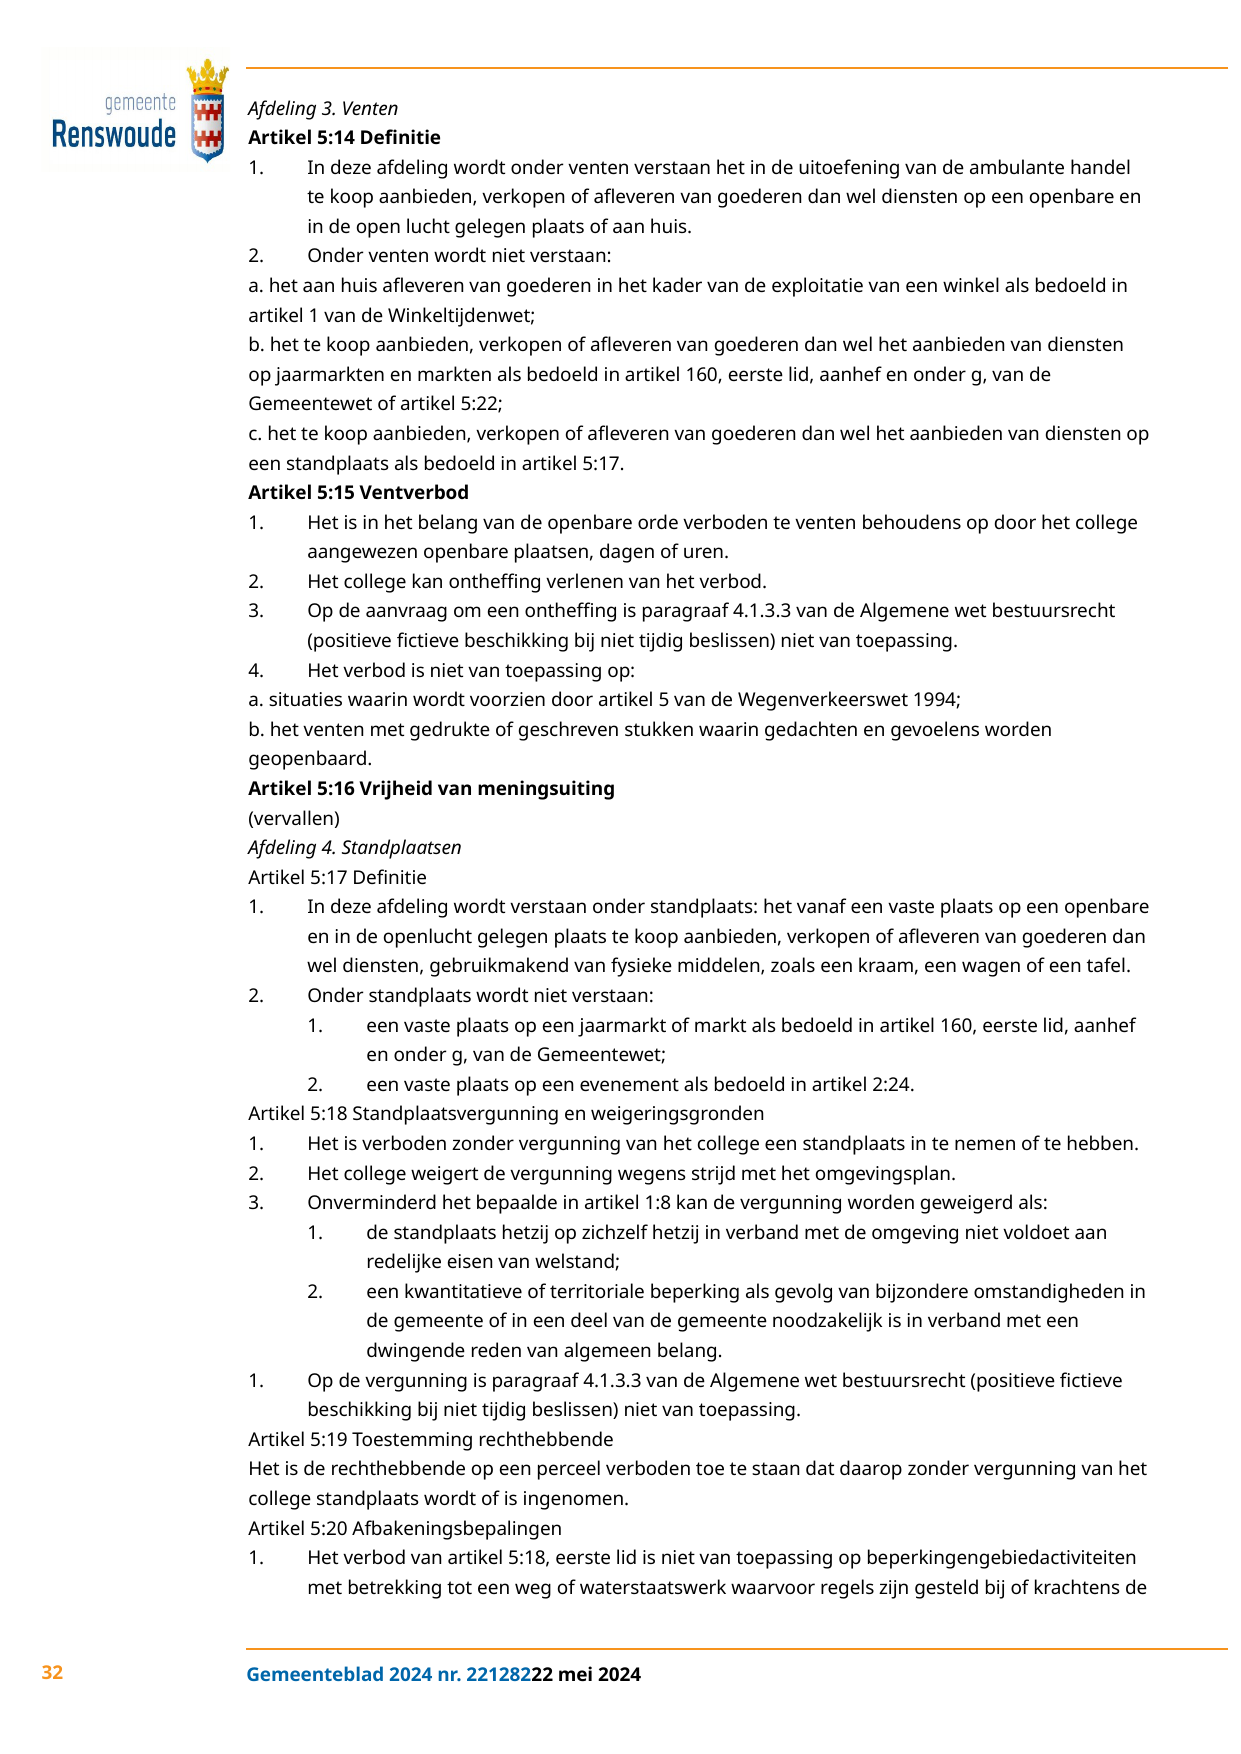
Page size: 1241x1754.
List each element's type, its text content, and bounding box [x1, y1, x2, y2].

list de standplaats hetzij op zichzelf hetzij in verband met de omgeving niet voldoet aan redelijke eisen van welstand; [307, 1219, 1152, 1274]
text (vervallen) [248, 805, 1152, 831]
list In deze afdeling wordt verstaan onder standplaats: het vanaf een vaste plaats op een openbare en in de openlucht gelegen plaats te koop aanbieden, verkopen of afleveren van goederen dan wel diensten, gebruikmakend van fysieke middelen, zoals een kraam, een wagen of een tafel. [248, 893, 1152, 978]
text b. het venten met gedrukte of geschreven stukken waarin gedachten en gevoelens worden geopenbaard. [248, 716, 1152, 771]
list Het is verboden zonder vergunning van het college een standplaats in te nemen of te hebben. [248, 1130, 1152, 1156]
list Het verbod van artikel 5:18, eerste lid is niet van toepassing op beperkingengebiedactiviteiten met betrekking tot een weg of waterstaatswerk waarvoor regels zijn gesteld bij of krachtens de [248, 1544, 1152, 1600]
text a. situaties waarin wordt voorzien door artikel 5 van de Wegenverkeerswet 1994; [248, 686, 1152, 712]
list een vaste plaats op een evenement als bedoeld in artikel 2:24. [307, 1071, 1152, 1097]
list Op de vergunning is paragraaf 4.1.3.3 van de Algemene wet bestuursrecht (positieve fictieve beschikking bij niet tijdig beslissen) niet van toepassing. [248, 1367, 1152, 1422]
list Het college kan ontheffing verlenen van het verbod. [248, 568, 1152, 594]
text Het is de rechthebbende op een perceel verboden toe te staan dat daarop zonder vergunning van het college standplaats wordt of is ingenomen. [248, 1456, 1152, 1511]
text Artikel 5:16 Vrijheid van meningsuiting [248, 775, 1152, 801]
list een vaste plaats op een jaarmarkt of markt als bedoeld in artikel 160, eerste lid, aanhef en onder g, van de Gemeentewet; [307, 1012, 1152, 1067]
list Het verbod is niet van toepassing op: [248, 657, 1152, 683]
text Afdeling 4. Standplaatsen [248, 834, 1152, 860]
text Artikel 5:15 Ventverbod [248, 479, 1152, 505]
list Op de aanvraag om een ontheffing is paragraaf 4.1.3.3 van de Algemene wet bestuursrecht (positieve fictieve beschikking bij niet tijdig beslissen) niet van toepassing. [248, 598, 1152, 653]
text c. het te koop aanbieden, verkopen of afleveren van goederen dan wel het aanbieden van diensten op een standplaats als bedoeld in artikel 5:17. [248, 420, 1152, 476]
text b. het te koop aanbieden, verkopen of afleveren van goederen dan wel het aanbieden van diensten op jaarmarkten en markten als bedoeld in artikel 160, eerste lid, aanhef en onder g, van de Gemeentewet of artikel 5:22; [248, 331, 1152, 416]
list Onder standplaats wordt niet verstaan: [248, 982, 1152, 1008]
text Artikel 5:19 Toestemming rechthebbende [248, 1426, 1152, 1452]
list Onder venten wordt niet verstaan: [248, 243, 1152, 268]
text Artikel 5:18 Standplaatsvergunning en weigeringsgronden [248, 1101, 1152, 1126]
list Het college weigert de vergunning wegens strijd met het omgevingsplan. [248, 1160, 1152, 1186]
text Artikel 5:20 Afbakeningsbepalingen [248, 1515, 1152, 1541]
picture [41, 47, 231, 172]
list een kwantitatieve of territoriale beperking als gevolg van bijzondere omstandigheden in de gemeente of in een deel van de gemeente noodzakelijk is in verband met een dwingende reden van algemeen belang. [307, 1278, 1152, 1363]
text Artikel 5:17 Definitie [248, 864, 1152, 890]
text Artikel 5:14 Definitie [248, 124, 1152, 150]
list Onverminderd het bepaalde in artikel 1:8 kan de vergunning worden geweigerd als: [248, 1189, 1152, 1215]
text a. het aan huis afleveren van goederen in het kader van de exploitatie van een winkel als bedoeld in artikel 1 van de Winkeltijdenwet; [248, 272, 1152, 328]
text Afdeling 3. Venten [248, 95, 1152, 121]
list In deze afdeling wordt onder venten verstaan het in de uitoefening van de ambulante handel te koop aanbieden, verkopen of afleveren van goederen dan wel diensten op een openbare en in de open lucht gelegen plaats of aan huis. [248, 154, 1152, 239]
list Het is in het belang van de openbare orde verboden te venten behoudens op door het college aangewezen openbare plaatsen, dagen of uren. [248, 509, 1152, 564]
